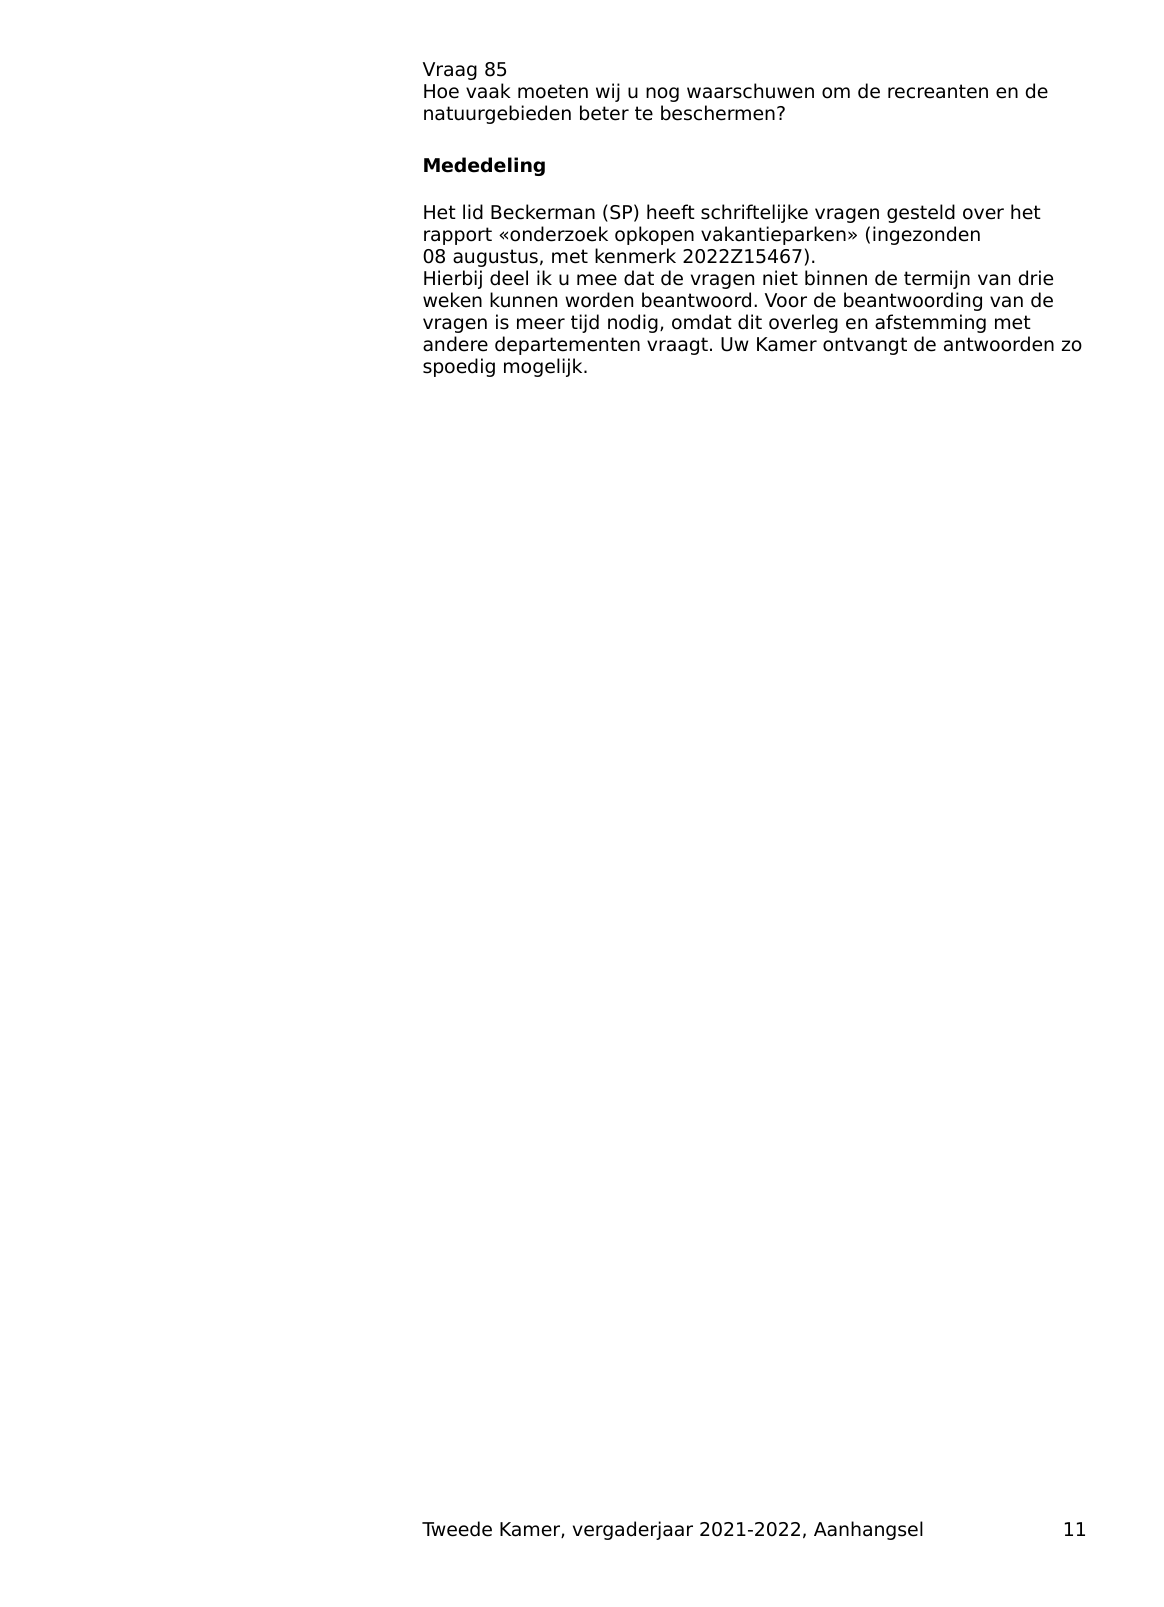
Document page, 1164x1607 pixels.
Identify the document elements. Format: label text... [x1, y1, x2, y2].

text Hierbij deel ik u mee dat de vragen niet binnen de termijn van drie weken kunnen worden beantwoord. Voor de beantwoording van de vragen is meer tijd nodig, omdat dit overleg en afstemming met andere departementen vraagt. Uw Kamer ontvangt de antwoorden zo spoedig mogelijk. [422, 268, 1087, 378]
text Het lid Beckerman (SP) heeft schriftelijke vragen gesteld over het rapport «onderzoek opkopen vakantieparken» (ingezonden 08 augustus, met kenmerk 2022Z15467). [422, 202, 1087, 268]
text Hoe vaak moeten wij u nog waarschuwen om de recreanten en de natuurgebieden beter te beschermen? [422, 81, 1087, 125]
text Vraag 85 [422, 59, 1087, 81]
subtitle Mededeling [422, 155, 1087, 177]
